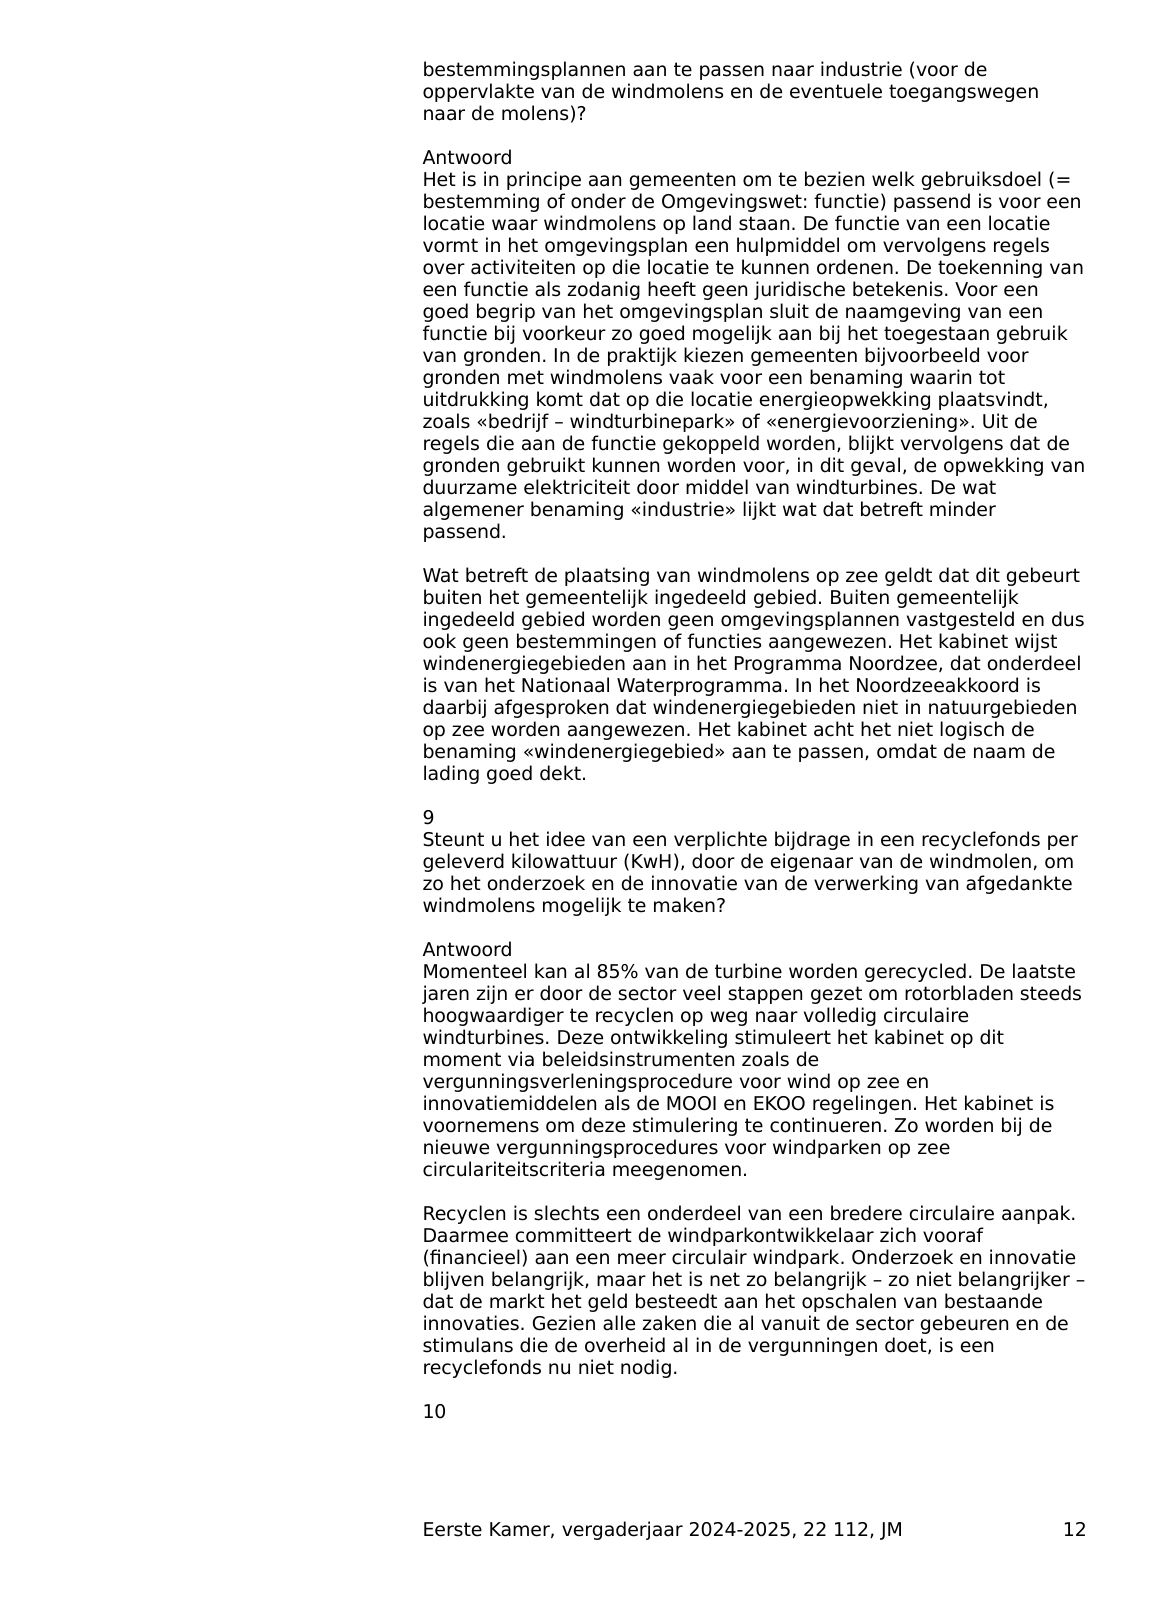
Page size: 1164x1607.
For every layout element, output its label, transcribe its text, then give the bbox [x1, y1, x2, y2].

text Steunt u het idee van een verplichte bijdrage in een recyclefonds per geleverd kilowattuur (KwH), door de eigenaar van de windmolen, om zo het onderzoek en de innovatie van de verwerking van afgedankte windmolens mogelijk te maken? [422, 829, 1087, 917]
text Momenteel kan al 85% van de turbine worden gerecycled. De laatste jaren zijn er door de sector veel stappen gezet om rotorbladen steeds hoogwaardiger te recyclen op weg naar volledig circulaire windturbines. Deze ontwikkeling stimuleert het kabinet op dit moment via beleidsinstrumenten zoals de vergunningsverleningsprocedure voor wind op zee en innovatiemiddelen als de MOOI en EKOO regelingen. Het kabinet is voornemens om deze stimulering te continueren. Zo worden bij de nieuwe vergunningsprocedures voor windparken op zee circulariteitscriteria meegenomen. [422, 961, 1087, 1181]
text Recyclen is slechts een onderdeel van een bredere circulaire aanpak. Daarmee committeert de windparkontwikkelaar zich vooraf (financieel) aan een meer circulair windpark. Onderzoek en innovatie blijven belangrijk, maar het is net zo belangrijk – zo niet belangrijker – dat de markt het geld besteedt aan het opschalen van bestaande innovaties. Gezien alle zaken die al vanuit de sector gebeuren en de stimulans die de overheid al in de vergunningen doet, is een recyclefonds nu niet nodig. [422, 1203, 1087, 1379]
text bestemmingsplannen aan te passen naar industrie (voor de oppervlakte van de windmolens en de eventuele toegangswegen naar de molens)? [422, 59, 1087, 125]
text 9 [422, 807, 1087, 829]
text Het is in principe aan gemeenten om te bezien welk gebruiksdoel (= bestemming of onder de Omgevingswet: functie) passend is voor een locatie waar windmolens op land staan. De functie van een locatie vormt in het omgevingsplan een hulpmiddel om vervolgens regels over activiteiten op die locatie te kunnen ordenen. De toekenning van een functie als zodanig heeft geen juridische betekenis. Voor een goed begrip van het omgevingsplan sluit de naamgeving van een functie bij voorkeur zo goed mogelijk aan bij het toegestaan gebruik van gronden. In de praktijk kiezen gemeenten bijvoorbeeld voor gronden met windmolens vaak voor een benaming waarin tot uitdrukking komt dat op die locatie energieopwekking plaatsvindt, zoals «bedrijf – windturbinepark» of «energievoorziening». Uit de regels die aan de functie gekoppeld worden, blijkt vervolgens dat de gronden gebruikt kunnen worden voor, in dit geval, de opwekking van duurzame elektriciteit door middel van windturbines. De wat algemener benaming «industrie» lijkt wat dat betreft minder passend. [422, 169, 1087, 543]
text Wat betreft de plaatsing van windmolens op zee geldt dat dit gebeurt buiten het gemeentelijk ingedeeld gebied. Buiten gemeentelijk ingedeeld gebied worden geen omgevingsplannen vastgesteld en dus ook geen bestemmingen of functies aangewezen. Het kabinet wijst windenergiegebieden aan in het Programma Noordzee, dat onderdeel is van het Nationaal Waterprogramma. In het Noordzeeakkoord is daarbij afgesproken dat windenergiegebieden niet in natuurgebieden op zee worden aangewezen. Het kabinet acht het niet logisch de benaming «windenergiegebied» aan te passen, omdat de naam de lading goed dekt. [422, 565, 1087, 785]
text Antwoord [422, 147, 1087, 169]
text 10 [422, 1401, 1087, 1423]
text Antwoord [422, 939, 1087, 961]
